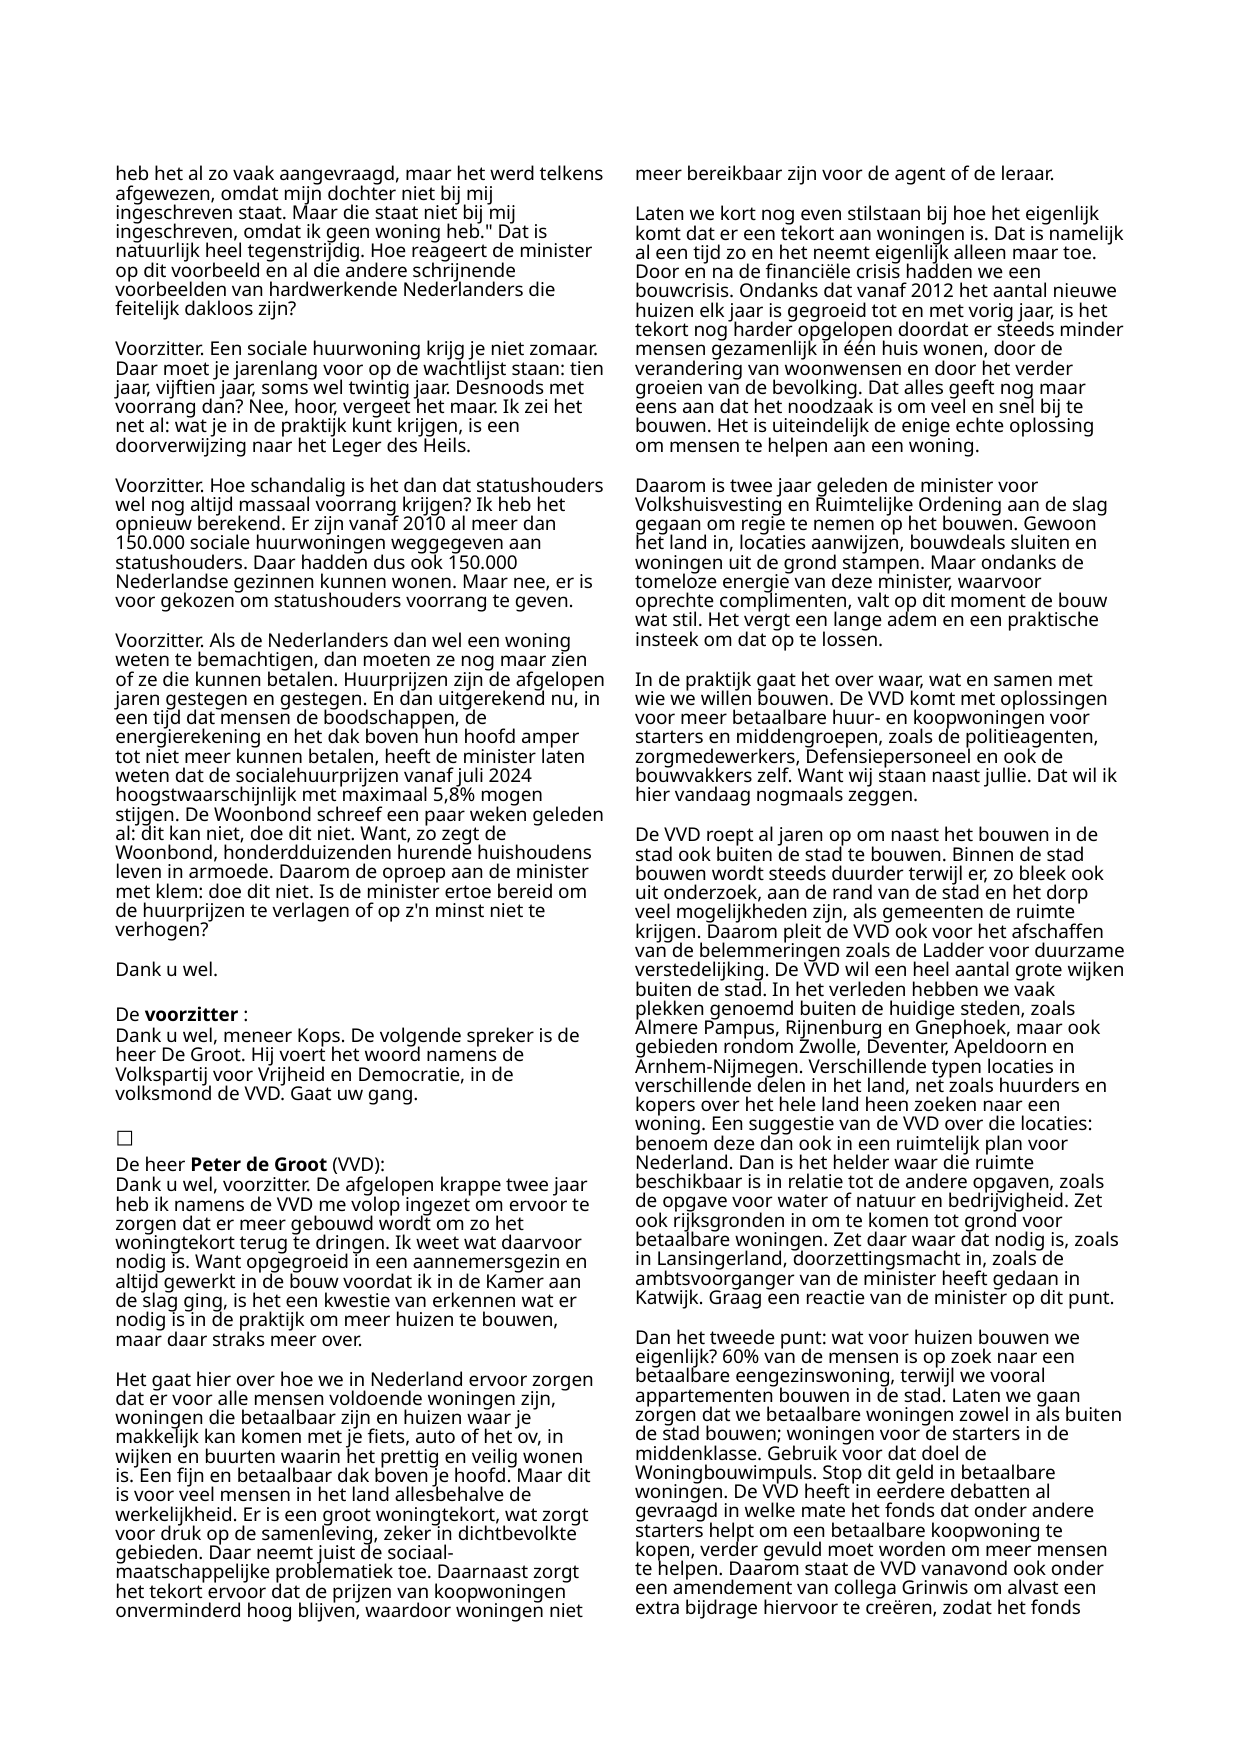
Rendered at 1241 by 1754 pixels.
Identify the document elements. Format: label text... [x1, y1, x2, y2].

text Voorzitter. Als de Nederlanders dan wel een woning weten te bemachtigen, dan moeten ze nog maar zien of ze die kunnen betalen. Huurprijzen zijn de afgelopen jaren gestegen en gestegen. En dan uitgerekend nu, in een tijd dat mensen de boodschappen, de energierekening en het dak boven hun hoofd amper tot niet meer kunnen betalen, heeft de minister laten weten dat de socialehuurprijzen vanaf juli 2024 hoogstwaarschijnlijk met maximaal 5,8% mogen stijgen. De Woonbond schreef een paar weken geleden al: dit kan niet, doe dit niet. Want, zo zegt de Woonbond, honderdduizenden hurende huishoudens leven in armoede. Daarom de oproep aan de minister met klem: doe dit niet. Is de minister ertoe bereid om de huurprijzen te verlagen of op z'n minst niet te verhogen? [115, 632, 605, 941]
text heb het al zo vaak aangevraagd, maar het werd telkens afgewezen, omdat mijn dochter niet bij mij ingeschreven staat. Maar die staat niet bij mij ingeschreven, omdat ik geen woning heb." Dat is natuurlijk heel tegenstrijdig. Hoe reageert de minister op dit voorbeeld en al die andere schrijnende voorbeelden van hardwerkende Nederlanders die feitelijk dakloos zijn? [115, 165, 605, 319]
text Voorzitter. Hoe schandalig is het dan dat statushouders wel nog altijd massaal voorrang krijgen? Ik heb het opnieuw berekend. Er zijn vanaf 2010 al meer dan 150.000 sociale huurwoningen weggegeven aan statushouders. Daar hadden dus ook 150.000 Nederlandse gezinnen kunnen wonen. Maar nee, er is voor gekozen om statushouders voorrang te geven. [115, 477, 605, 611]
text ⬜ [115, 1125, 605, 1151]
text meer bereikbaar zijn voor de agent of de leraar. [635, 165, 1125, 184]
text Dank u wel, meneer Kops. De volgende spreker is de heer De Groot. Hij voert het woord namens de Volkspartij voor Vrijheid en Democratie, in de volksmond de VVD. Gaat uw gang. [115, 1027, 605, 1104]
text Daarom is twee jaar geleden de minister voor Volkshuisvesting en Ruimtelijke Ordening aan de slag gegaan om regie te nemen op het bouwen. Gewoon het land in, locaties aanwijzen, bouwdeals sluiten en woningen uit de grond stampen. Maar ondanks de tomeloze energie van deze minister, waarvoor oprechte complimenten, valt op dit moment de bouw wat stil. Het vergt een lange adem en een praktische insteek om dat op te lossen. [635, 477, 1125, 650]
text Het gaat hier over hoe we in Nederland ervoor zorgen dat er voor alle mensen voldoende woningen zijn, woningen die betaalbaar zijn en huizen waar je makkelijk kan komen met je fiets, auto of het ov, in wijken en buurten waarin het prettig en veilig wonen is. Een fijn en betaalbaar dak boven je hoofd. Maar dit is voor veel mensen in het land allesbehalve de werkelijkheid. Er is een groot woningtekort, wat zorgt voor druk op de samenleving, zeker in dichtbevolkte gebieden. Daar neemt juist de sociaal-maatschappelijke problematiek toe. Daarnaast zorgt het tekort ervoor dat de prijzen van koopwoningen onverminderd hoog blijven, waardoor woningen niet [115, 1371, 605, 1621]
text Laten we kort nog even stilstaan bij hoe het eigenlijk komt dat er een tekort aan woningen is. Dat is namelijk al een tijd zo en het neemt eigenlijk alleen maar toe. Door en na de financiële crisis hadden we een bouwcrisis. Ondanks dat vanaf 2012 het aantal nieuwe huizen elk jaar is gegroeid tot en met vorig jaar, is het tekort nog harder opgelopen doordat er steeds minder mensen gezamenlijk in één huis wonen, door de verandering van woonwensen en door het verder groeien van de bevolking. Dat alles geeft nog maar eens aan dat het noodzaak is om veel en snel bij te bouwen. Het is uiteindelijk de enige echte oplossing om mensen te helpen aan een woning. [635, 205, 1125, 456]
text Dank u wel. [115, 961, 605, 981]
text De VVD roept al jaren op om naast het bouwen in de stad ook buiten de stad te bouwen. Binnen de stad bouwen wordt steeds duurder terwijl er, zo bleek ook uit onderzoek, aan de rand van de stad en het dorp veel mogelijkheden zijn, als gemeenten de ruimte krijgen. Daarom pleit de VVD ook voor het afschaffen van de belemmeringen zoals de Ladder voor duurzame verstedelijking. De VVD wil een heel aantal grote wijken buiten de stad. In het verleden hebben we vaak plekken genoemd buiten de huidige steden, zoals Almere Pampus, Rijnenburg en Gnephoek, maar ook gebieden rondom Zwolle, Deventer, Apeldoorn en Arnhem-Nijmegen. Verschillende typen locaties in verschillende delen in het land, net zoals huurders en kopers over het hele land heen zoeken naar een woning. Een suggestie van de VVD over die locaties: benoem deze dan ook in een ruimtelijk plan voor Nederland. Dan is het helder waar die ruimte beschikbaar is in relatie tot de andere opgaven, zoals de opgave voor water of natuur en bedrijvigheid. Zet ook rijksgronden in om te komen tot grond voor betaalbare woningen. Zet daar waar dat nodig is, zoals in Lansingerland, doorzettingsmacht in, zoals de ambtsvoorganger van de minister heeft gedaan in Katwijk. Graag een reactie van de minister op dit punt. [635, 826, 1125, 1308]
text Voorzitter. Een sociale huurwoning krijg je niet zomaar. Daar moet je jarenlang voor op de wachtlijst staan: tien jaar, vijftien jaar, soms wel twintig jaar. Desnoods met voorrang dan? Nee, hoor, vergeet het maar. Ik zei het net al: wat je in de praktijk kunt krijgen, is een doorverwijzing naar het Leger des Heils. [115, 340, 605, 456]
text De heer Peter de Groot (VVD): [115, 1151, 605, 1176]
text In de praktijk gaat het over waar, wat en samen met wie we willen bouwen. De VVD komt met oplossingen voor meer betaalbare huur- en koopwoningen voor starters en middengroepen, zoals de politieagenten, zorgmedewerkers, Defensiepersoneel en ook de bouwvakkers zelf. Want wij staan naast jullie. Dat wil ik hier vandaag nogmaals zeggen. [635, 671, 1125, 806]
text Dank u wel, voorzitter. De afgelopen krappe twee jaar heb ik namens de VVD me volop ingezet om ervoor te zorgen dat er meer gebouwd wordt om zo het woningtekort terug te dringen. Ik weet wat daarvoor nodig is. Want opgegroeid in een aannemersgezin en altijd gewerkt in de bouw voordat ik in de Kamer aan de slag ging, is het een kwestie van erkennen wat er nodig is in de praktijk om meer huizen te bouwen, maar daar straks meer over. [115, 1176, 605, 1350]
text Dan het tweede punt: wat voor huizen bouwen we eigenlijk? 60% van de mensen is op zoek naar een betaalbare eengezinswoning, terwijl we vooral appartementen bouwen in de stad. Laten we gaan zorgen dat we betaalbare woningen zowel in als buiten de stad bouwen; woningen voor de starters in de middenklasse. Gebruik voor dat doel de Woningbouwimpuls. Stop dit geld in betaalbare woningen. De VVD heeft in eerdere debatten al gevraagd in welke mate het fonds dat onder andere starters helpt om een betaalbare koopwoning te kopen, verder gevuld moet worden om meer mensen te helpen. Daarom staat de VVD vanavond ook onder een amendement van collega Grinwis om alvast een extra bijdrage hiervoor te creëren, zodat het fonds [635, 1329, 1125, 1618]
text De voorzitter : [115, 1001, 605, 1027]
